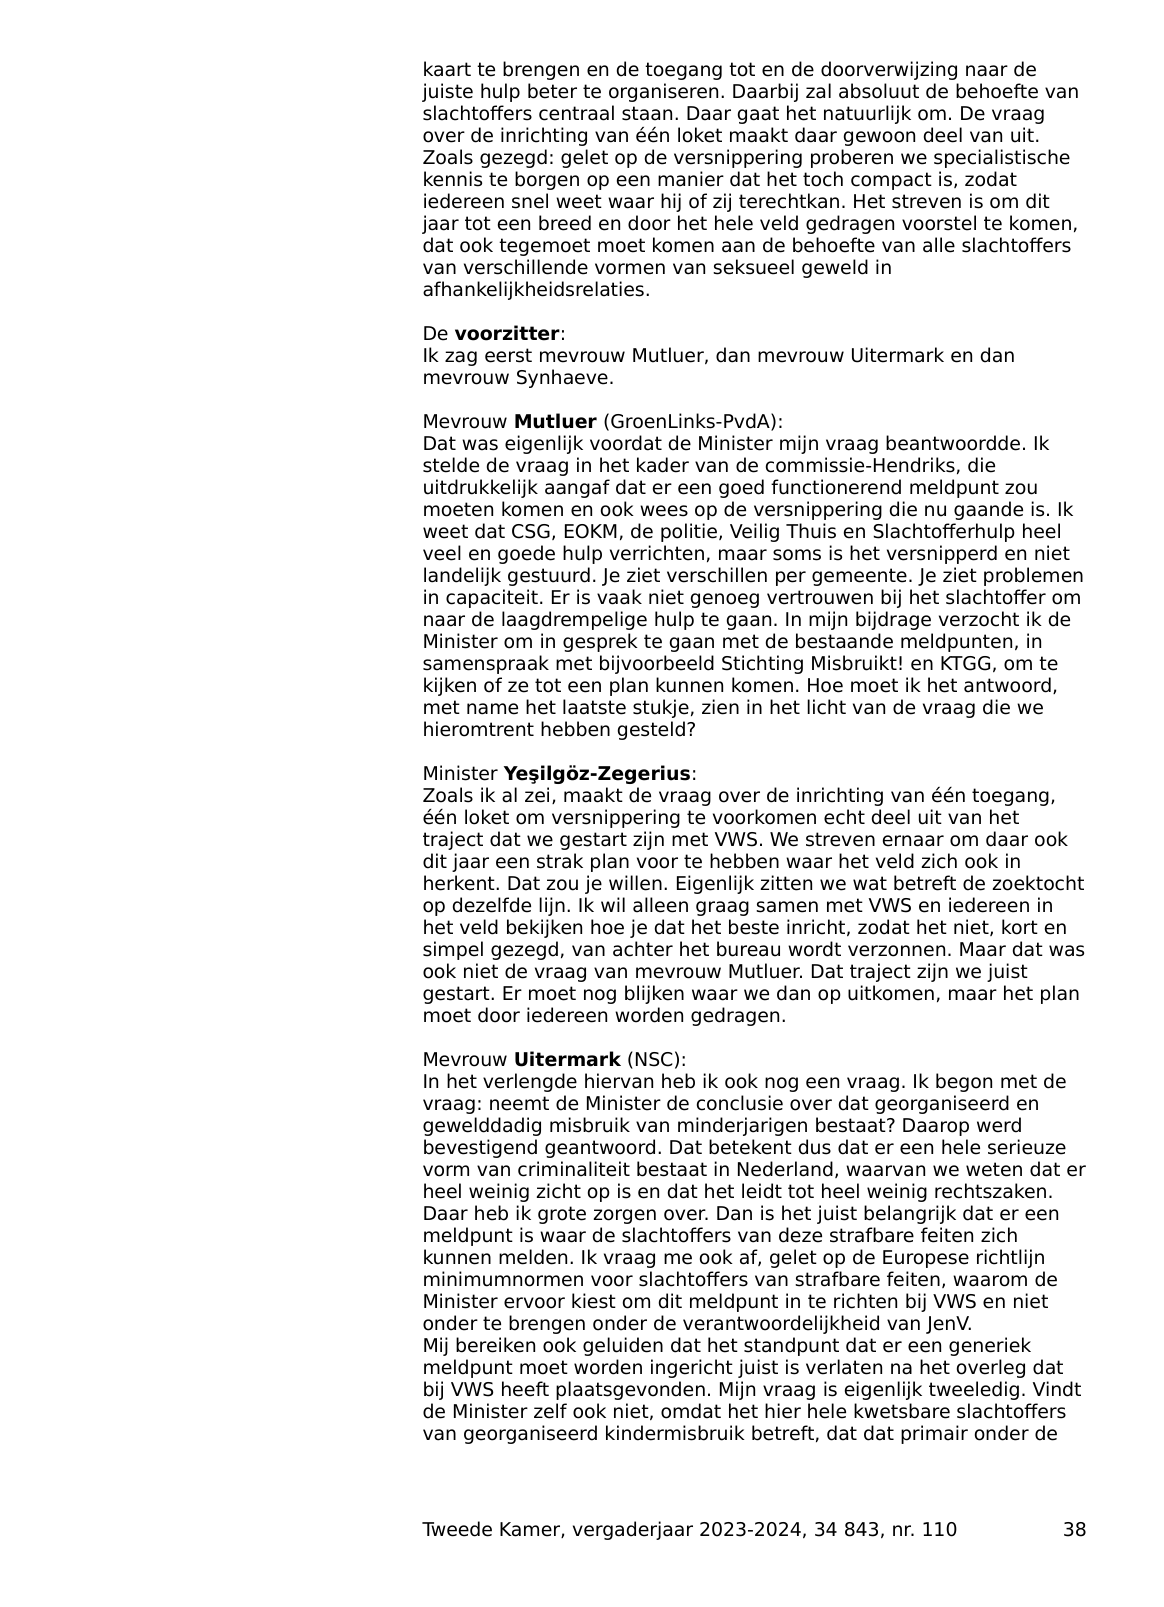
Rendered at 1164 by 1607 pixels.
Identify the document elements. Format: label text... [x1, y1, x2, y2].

text Dat was eigenlijk voordat de Minister mijn vraag beantwoordde. Ik stelde de vraag in het kader van de commissie-Hendriks, die uitdrukkelijk aangaf dat er een goed functionerend meldpunt zou moeten komen en ook wees op de versnippering die nu gaande is. Ik weet dat CSG, EOKM, de politie, Veilig Thuis en Slachtofferhulp heel veel en goede hulp verrichten, maar soms is het versnipperd en niet landelijk gestuurd. Je ziet verschillen per gemeente. Je ziet problemen in capaciteit. Er is vaak niet genoeg vertrouwen bij het slachtoffer om naar de laagdrempelige hulp te gaan. In mijn bijdrage verzocht ik de Minister om in gesprek te gaan met de bestaande meldpunten, in samenspraak met bijvoorbeeld Stichting Misbruikt! en KTGG, om te kijken of ze tot een plan kunnen komen. Hoe moet ik het antwoord, met name het laatste stukje, zien in het licht van de vraag die we hieromtrent hebben gesteld? [422, 433, 1087, 741]
text Mij bereiken ook geluiden dat het standpunt dat er een generiek meldpunt moet worden ingericht juist is verlaten na het overleg dat bij VWS heeft plaatsgevonden. Mijn vraag is eigenlijk tweeledig. Vindt de Minister zelf ook niet, omdat het hier hele kwetsbare slachtoffers van georganiseerd kindermisbruik betreft, dat dat primair onder de [422, 1335, 1087, 1444]
text De voorzitter: [422, 323, 1087, 345]
text Minister Yeşilgöz-Zegerius: [422, 763, 1087, 785]
text Zoals ik al zei, maakt de vraag over de inrichting van één toegang, één loket om versnippering te voorkomen echt deel uit van het traject dat we gestart zijn met VWS. We streven ernaar om daar ook dit jaar een strak plan voor te hebben waar het veld zich ook in herkent. Dat zou je willen. Eigenlijk zitten we wat betreft de zoektocht op dezelfde lijn. Ik wil alleen graag samen met VWS en iedereen in het veld bekijken hoe je dat het beste inricht, zodat het niet, kort en simpel gezegd, van achter het bureau wordt verzonnen. Maar dat was ook niet de vraag van mevrouw Mutluer. Dat traject zijn we juist gestart. Er moet nog blijken waar we dan op uitkomen, maar het plan moet door iedereen worden gedragen. [422, 785, 1087, 1027]
text Mevrouw Mutluer (GroenLinks-PvdA): [422, 411, 1087, 433]
text Mevrouw Uitermark (NSC): [422, 1049, 1087, 1071]
text In het verlengde hiervan heb ik ook nog een vraag. Ik begon met de vraag: neemt de Minister de conclusie over dat georganiseerd en gewelddadig misbruik van minderjarigen bestaat? Daarop werd bevestigend geantwoord. Dat betekent dus dat er een hele serieuze vorm van criminaliteit bestaat in Nederland, waarvan we weten dat er heel weinig zicht op is en dat het leidt tot heel weinig rechtszaken. Daar heb ik grote zorgen over. Dan is het juist belangrijk dat er een meldpunt is waar de slachtoffers van deze strafbare feiten zich kunnen melden. Ik vraag me ook af, gelet op de Europese richtlijn minimumnormen voor slachtoffers van strafbare feiten, waarom de Minister ervoor kiest om dit meldpunt in te richten bij VWS en niet onder te brengen onder de verantwoordelijkheid van JenV. [422, 1071, 1087, 1335]
text kaart te brengen en de toegang tot en de doorverwijzing naar de juiste hulp beter te organiseren. Daarbij zal absoluut de behoefte van slachtoffers centraal staan. Daar gaat het natuurlijk om. De vraag over de inrichting van één loket maakt daar gewoon deel van uit. Zoals gezegd: gelet op de versnippering proberen we specialistische kennis te borgen op een manier dat het toch compact is, zodat iedereen snel weet waar hij of zij terechtkan. Het streven is om dit jaar tot een breed en door het hele veld gedragen voorstel te komen, dat ook tegemoet moet komen aan de behoefte van alle slachtoffers van verschillende vormen van seksueel geweld in afhankelijkheidsrelaties. [422, 59, 1087, 301]
text Ik zag eerst mevrouw Mutluer, dan mevrouw Uitermark en dan mevrouw Synhaeve. [422, 345, 1087, 389]
